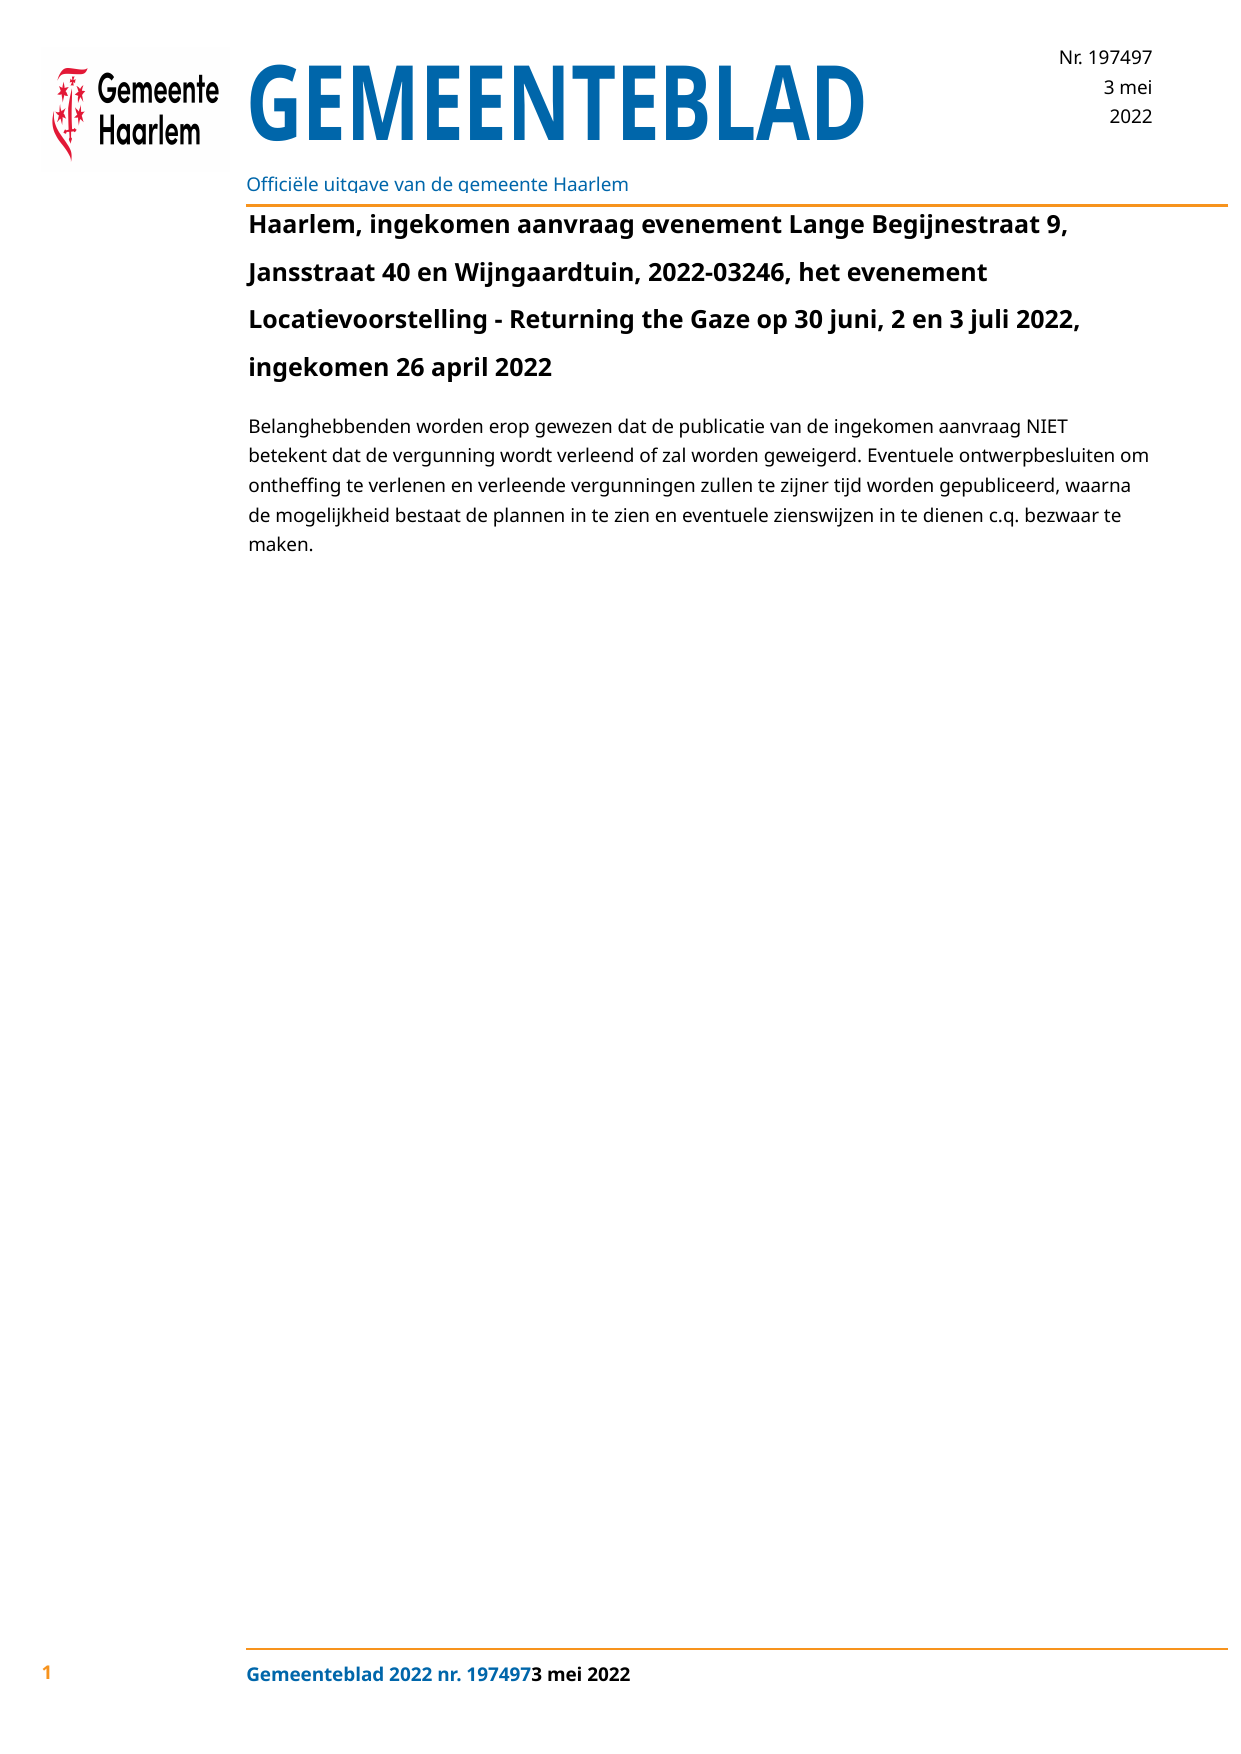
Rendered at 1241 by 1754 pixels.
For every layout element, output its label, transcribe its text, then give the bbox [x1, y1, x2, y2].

picture [41, 47, 231, 172]
text Belanghebbenden worden erop gewezen dat de publicatie van de ingekomen aanvraag NIET betekent dat de vergunning wordt verleend of zal worden geweigerd. Eventuele ontwerpbesluiten om ontheffing te verlenen en verleende vergunningen zullen te zijner tijd worden gepubliceerd, waarna de mogelijkheid bestaat de plannen in te zien en eventuele zienswijzen in te dienen c.q. bezwaar te maken. [248, 413, 1152, 557]
text Haarlem, ingekomen aanvraag evenement Lange Begijnestraat 9, Jansstraat 40 en Wijngaardtuin, 2022-03246, het evenement Locatievoorstelling - Returning the Gaze op 30 juni, 2 en 3 juli 2022, ingekomen 26 april 2022 [248, 207, 1152, 384]
